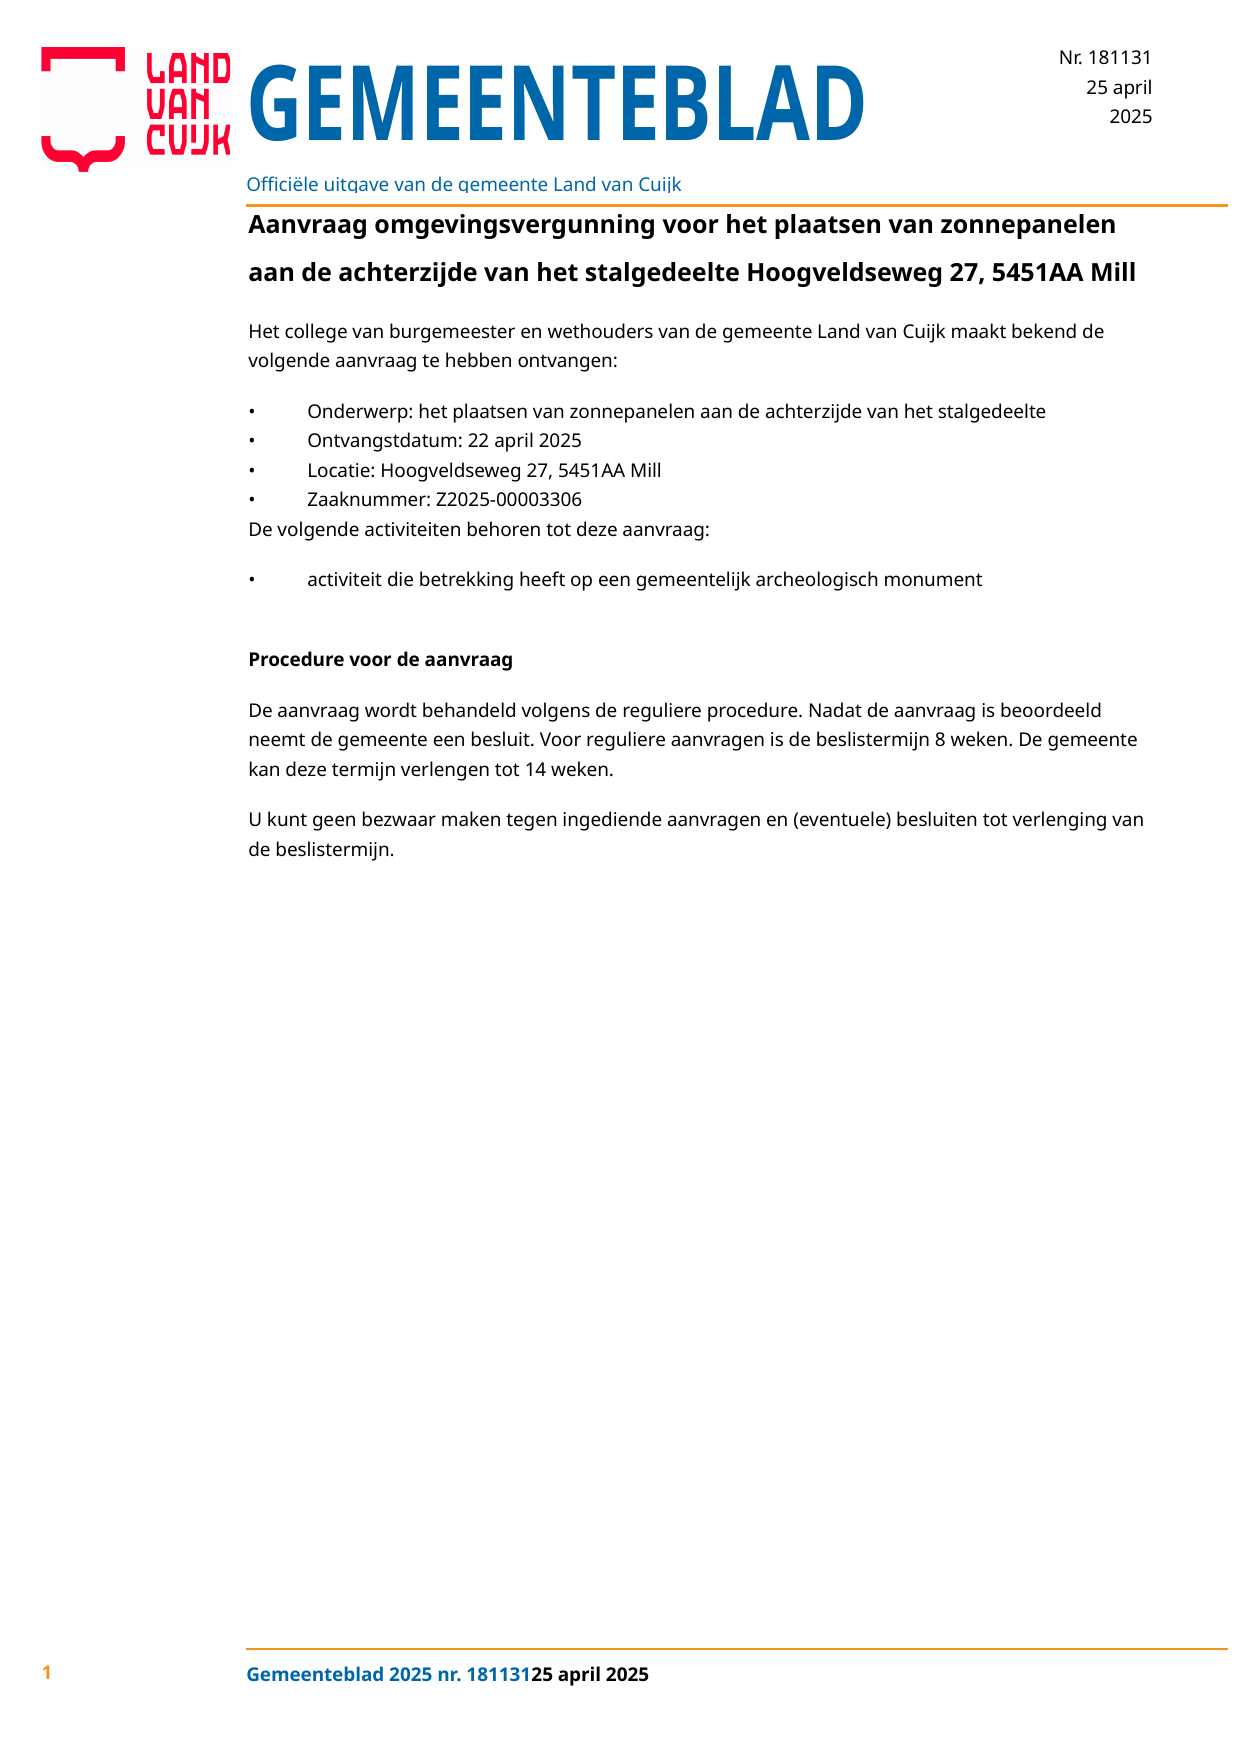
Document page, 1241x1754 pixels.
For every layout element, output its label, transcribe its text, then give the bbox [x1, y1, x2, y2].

list activiteit die betrekking heeft op een gemeentelijk archeologisch monument [248, 567, 1152, 592]
text De volgende activiteiten behoren tot deze aanvraag: [248, 516, 1152, 542]
text U kunt geen bezwaar maken tegen ingediende aanvragen en (eventuele) besluiten tot verlenging van de beslistermijn. [248, 807, 1152, 862]
text Procedure voor de aanvraag [248, 647, 1152, 672]
list Locatie: Hoogveldseweg 27, 5451AA Mill [248, 457, 1152, 483]
list Ontvangstdatum: 22 april 2025 [248, 427, 1152, 453]
text De aanvraag wordt behandeld volgens de reguliere procedure. Nadat de aanvraag is beoordeeld neemt de gemeente een besluit. Voor reguliere aanvragen is de beslistermijn 8 weken. De gemeente kan deze termijn verlengen tot 14 weken. [248, 697, 1152, 782]
list Zaaknummer: Z2025-00003306 [248, 487, 1152, 512]
picture [41, 47, 231, 172]
text Het college van burgemeester en wethouders van de gemeente Land van Cuijk maakt bekend de volgende aanvraag te hebben ontvangen: [248, 318, 1152, 373]
list Onderwerp: het plaatsen van zonnepanelen aan de achterzijde van het stalgedeelte [248, 398, 1152, 424]
text Aanvraag omgevingsvergunning voor het plaatsen van zonnepanelen aan de achterzijde van het stalgedeelte Hoogveldseweg 27, 5451AA Mill [248, 207, 1152, 288]
